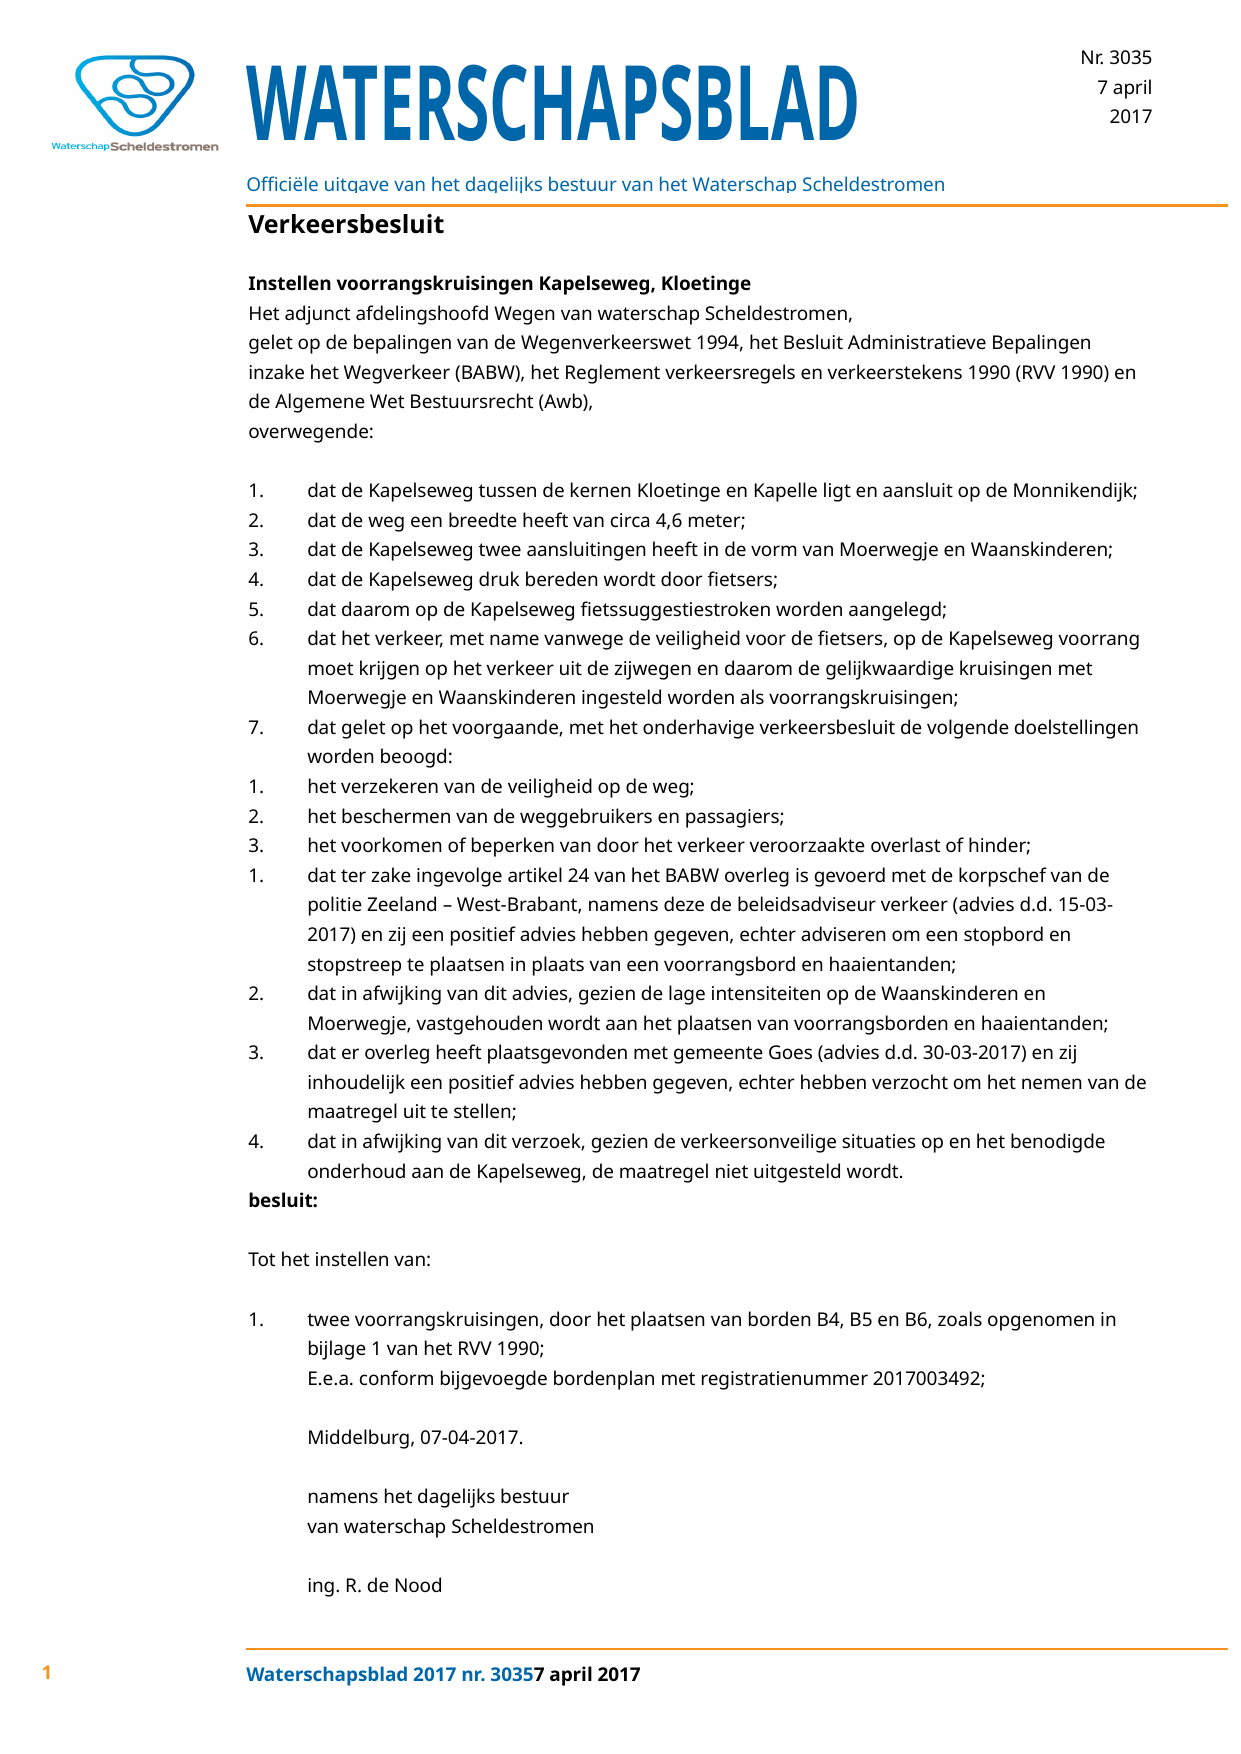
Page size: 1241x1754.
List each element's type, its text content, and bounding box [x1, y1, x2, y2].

list dat de Kapelseweg twee aansluitingen heeft in de vorm van Moerwegje en Waanskinderen; [248, 537, 1152, 562]
list dat in afwijking van dit verzoek, gezien de verkeersonveilige situaties op en het benodigde onderhoud aan de Kapelseweg, de maatregel niet uitgesteld wordt. [248, 1128, 1152, 1183]
text Tot het instellen van: [248, 1247, 1152, 1272]
list dat ter zake ingevolge artikel 24 van het BABW overleg is gevoerd met de korpschef van de politie Zeeland – West-Brabant, namens deze de beleidsadviseur verkeer (advies d.d. 15-03-2017) en zij een positief advies hebben gegeven, echter adviseren om een stopbord en stopstreep te plaatsen in plaats van een voorrangsbord en haaientanden; [248, 862, 1152, 976]
list dat in afwijking van dit advies, gezien de lage intensiteiten op de Waanskinderen en Moerwegje, vastgehouden wordt aan het plaatsen van voorrangsborden en haaientanden; [248, 980, 1152, 1036]
list van waterschap Scheldestromen [248, 1513, 1152, 1538]
list dat de Kapelseweg druk bereden wordt door fietsers; [248, 566, 1152, 592]
list het verzekeren van de veiligheid op de weg; [248, 773, 1152, 799]
list dat gelet op het voorgaande, met het onderhavige verkeersbesluit de volgende doelstellingen worden beoogd: [248, 714, 1152, 769]
list dat daarom op de Kapelseweg fietssuggestiestroken worden aangelegd; [248, 596, 1152, 621]
text besluit: [248, 1187, 1152, 1213]
list twee voorrangskruisingen, door het plaatsen van borden B4, B5 en B6, zoals opgenomen in bijlage 1 van het RVV 1990; [248, 1306, 1152, 1361]
list dat de Kapelseweg tussen de kernen Kloetinge en Kapelle ligt en aansluit op de Monnikendijk; [248, 477, 1152, 503]
text gelet op de bepalingen van de Wegenverkeerswet 1994, het Besluit Administratieve Bepalingen inzake het Wegverkeer (BABW), het Reglement verkeersregels en verkeerstekens 1990 (RVV 1990) en de Algemene Wet Bestuursrecht (Awb), [248, 329, 1152, 414]
text Verkeersbesluit [248, 207, 1152, 241]
list namens het dagelijks bestuur [248, 1483, 1152, 1509]
list dat de weg een breedte heeft van circa 4,6 meter; [248, 507, 1152, 533]
list dat er overleg heeft plaatsgevonden met gemeente Goes (advies d.d. 30-03-2017) en zij inhoudelijk een positief advies hebben gegeven, echter hebben verzocht om het nemen van de maatregel uit te stellen; [248, 1039, 1152, 1124]
list dat het verkeer, met name vanwege de veiligheid voor de fietsers, op de Kapelseweg voorrang moet krijgen op het verkeer uit de zijwegen en daarom de gelijkwaardige kruisingen met Moerwegje en Waanskinderen ingesteld worden als voorrangskruisingen; [248, 625, 1152, 710]
list het voorkomen of beperken van door het verkeer veroorzaakte overlast of hinder; [248, 832, 1152, 858]
list E.e.a. conform bijgevoegde bordenplan met registratienummer 2017003492; [248, 1365, 1152, 1391]
list ing. R. de Nood [248, 1572, 1152, 1598]
text Het adjunct afdelingshoofd Wegen van waterschap Scheldestromen, [248, 300, 1152, 326]
list het beschermen van de weggebruikers en passagiers; [248, 803, 1152, 828]
list Middelburg, 07-04-2017. [248, 1424, 1152, 1450]
text overwegende: [248, 418, 1152, 444]
text Instellen voorrangskruisingen Kapelseweg, Kloetinge [248, 270, 1152, 296]
picture [41, 47, 231, 172]
